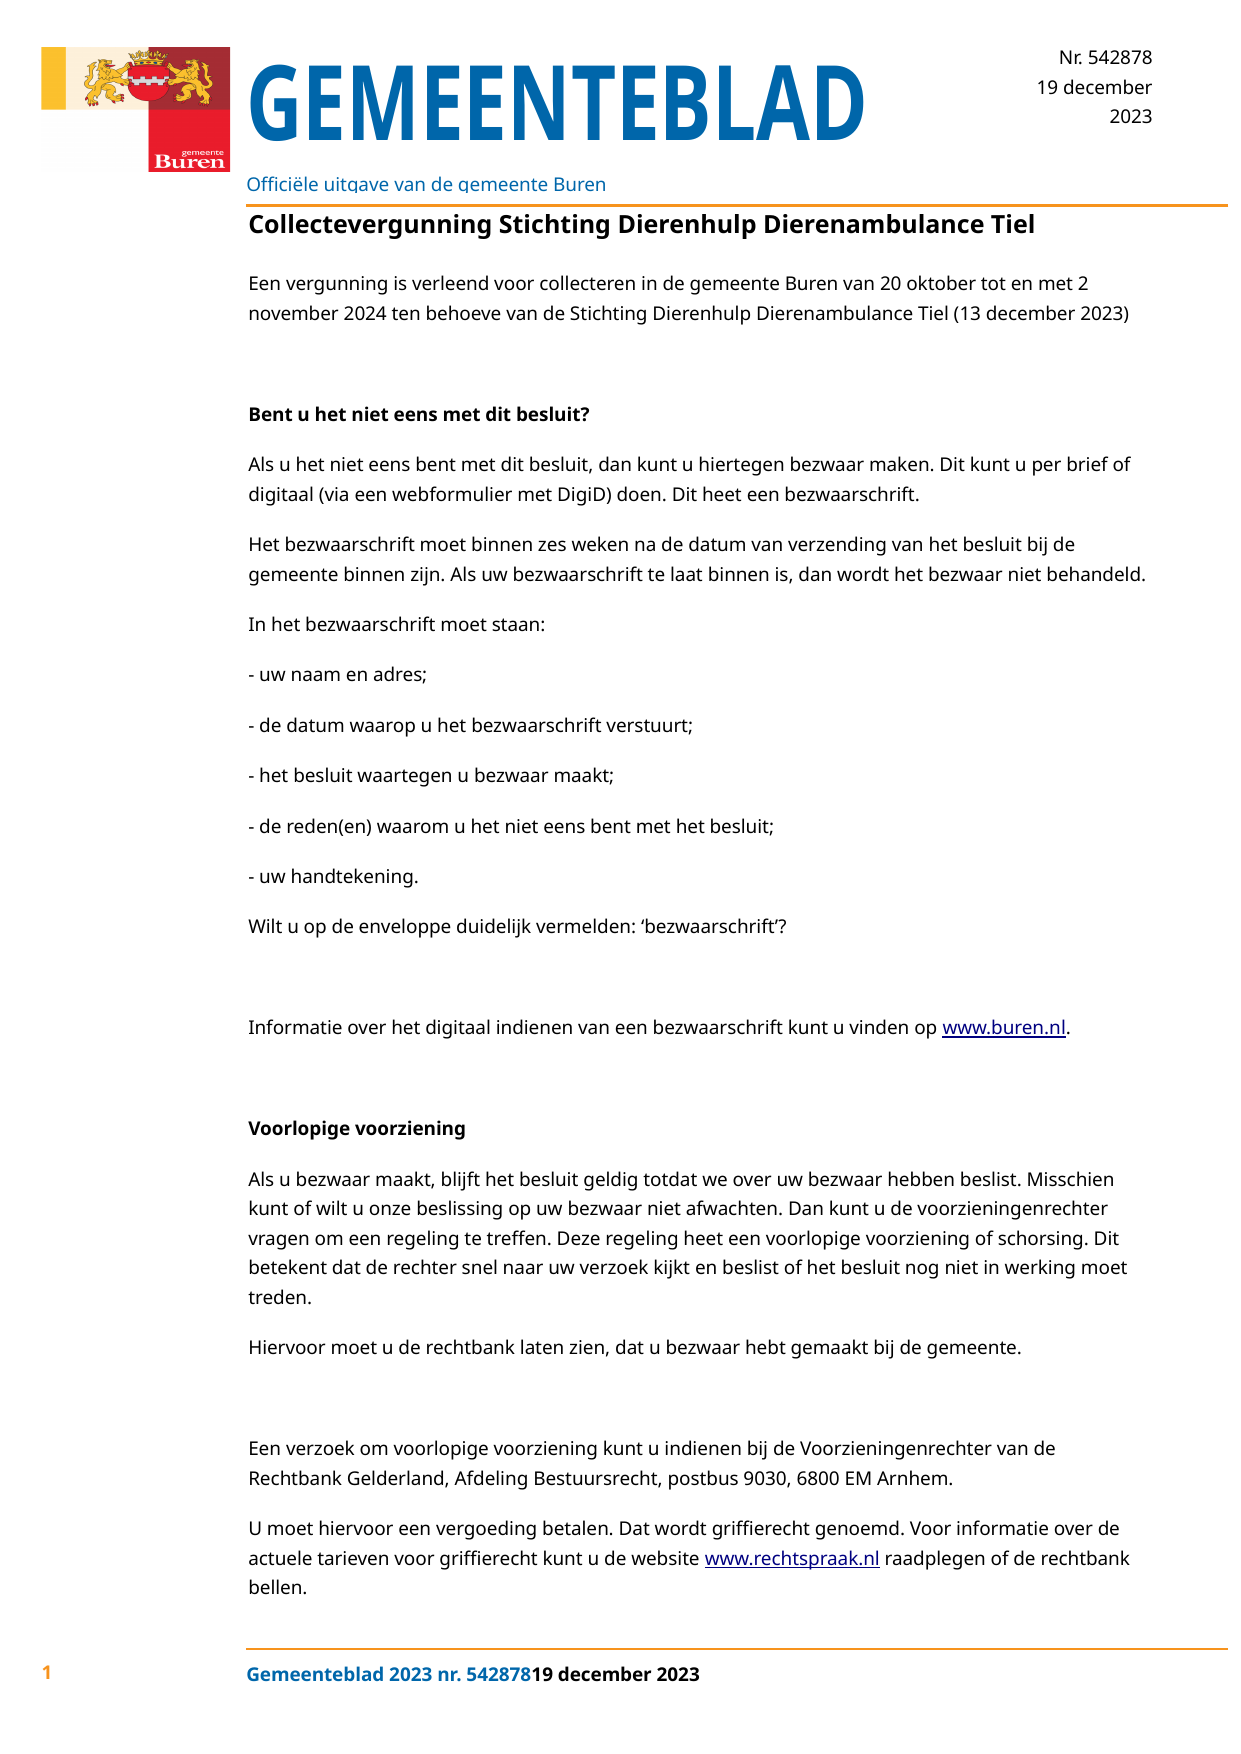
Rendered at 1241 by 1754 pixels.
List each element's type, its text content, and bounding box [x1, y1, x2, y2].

text Bent u het niet eens met dit besluit? [248, 401, 1152, 426]
text Als u het niet eens bent met dit besluit, dan kunt u hiertegen bezwaar maken. Dit kunt u per brief of digitaal (via een webformulier met DigiD) doen. Dit heet een bezwaarschrift. [248, 451, 1152, 506]
text In het bezwaarschrift moet staan: [248, 611, 1152, 637]
text - uw naam en adres; [248, 662, 1152, 687]
text - de reden(en) waarom u het niet eens bent met het besluit; [248, 813, 1152, 838]
text Informatie over het digitaal indienen van een bezwaarschrift kunt u vinden op www.buren.nl. [248, 1014, 1152, 1040]
text Als u bezwaar maakt, blijft het besluit geldig totdat we over uw bezwaar hebben beslist. Misschien kunt of wilt u onze beslissing op uw bezwaar niet afwachten. Dan kunt u de voorzieningenrechter vragen om een regeling te treffen. Deze regeling heet een voorlopige voorziening of schorsing. Dit betekent dat de rechter snel naar uw verzoek kijkt en beslist of het besluit nog niet in werking moet treden. [248, 1166, 1152, 1310]
text - het besluit waartegen u bezwaar maakt; [248, 762, 1152, 788]
text - uw handtekening. [248, 863, 1152, 889]
text U moet hiervoor een vergoeding betalen. Dat wordt griffierecht genoemd. Voor informatie over de actuele tarieven voor griffierecht kunt u de website www.rechtspraak.nl raadplegen of de rechtbank bellen. [248, 1515, 1152, 1600]
text Een vergunning is verleend voor collecteren in de gemeente Buren van 20 oktober tot en met 2 november 2024 ten behoeve van de Stichting Dierenhulp Dierenambulance Tiel (13 december 2023) [248, 270, 1152, 326]
text Een verzoek om voorlopige voorziening kunt u indienen bij de Voorzieningenrechter van de Rechtbank Gelderland, Afdeling Bestuursrecht, postbus 9030, 6800 EM Arnhem. [248, 1435, 1152, 1491]
text - de datum waarop u het bezwaarschrift verstuurt; [248, 712, 1152, 738]
picture [41, 47, 231, 172]
text Collectevergunning Stichting Dierenhulp Dierenambulance Tiel [248, 207, 1152, 241]
text Hiervoor moet u de rechtbank laten zien, dat u bezwaar hebt gemaakt bij de gemeente. [248, 1334, 1152, 1360]
text Het bezwaarschrift moet binnen zes weken na de datum van verzending van het besluit bij de gemeente binnen zijn. Als uw bezwaarschrift te laat binnen is, dan wordt het bezwaar niet behandeld. [248, 531, 1152, 586]
text Voorlopige voorziening [248, 1115, 1152, 1141]
text Wilt u op de enveloppe duidelijk vermelden: ‘bezwaarschrift’? [248, 914, 1152, 939]
